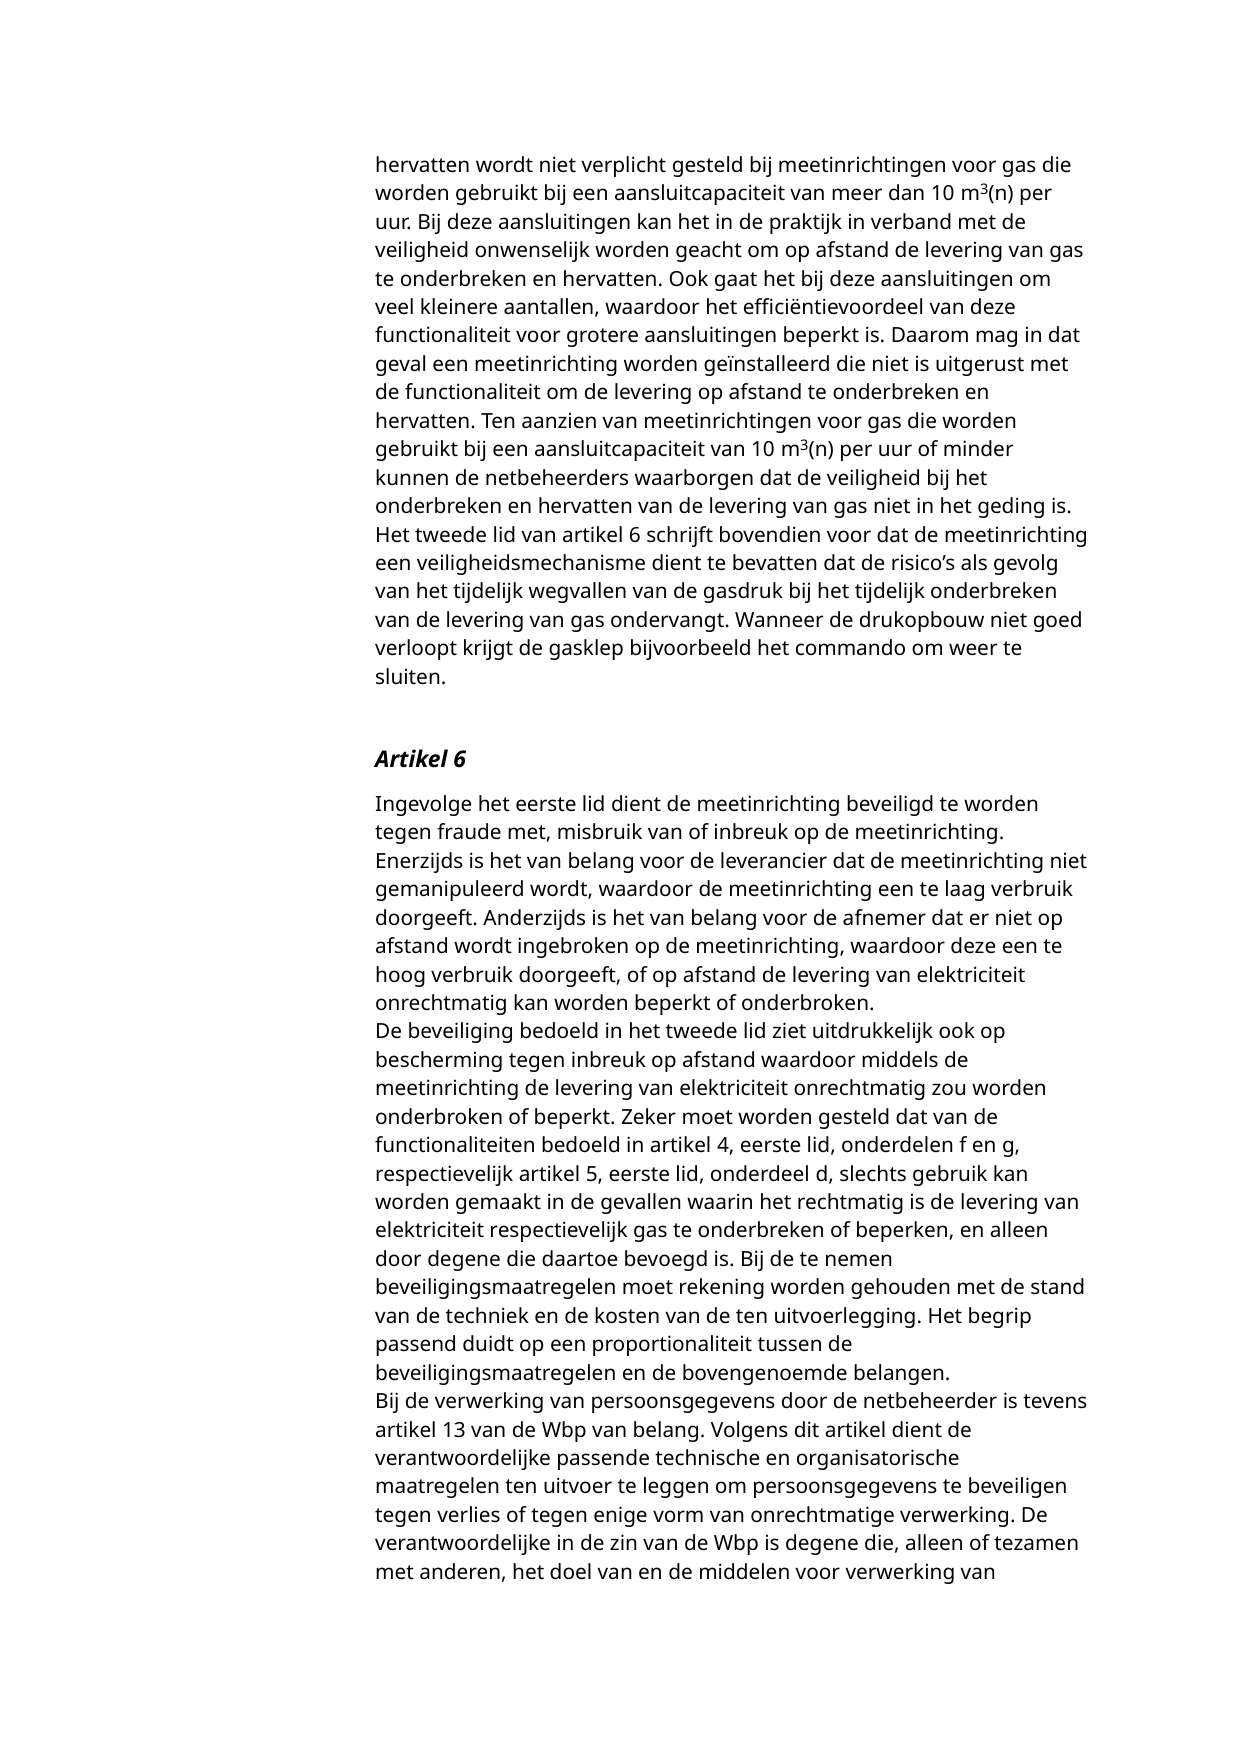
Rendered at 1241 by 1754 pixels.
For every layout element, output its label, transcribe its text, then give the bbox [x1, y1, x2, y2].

text De beveiliging bedoeld in het tweede lid ziet uitdrukkelijk ook op bescherming tegen inbreuk op afstand waardoor middels de meetinrichting de levering van elektriciteit onrechtmatig zou worden onderbroken of beperkt. Zeker moet worden gesteld dat van de functionaliteiten bedoeld in artikel 4, eerste lid, onderdelen f en g, respectievelijk artikel 5, eerste lid, onderdeel d, slechts gebruik kan worden gemaakt in de gevallen waarin het rechtmatig is de levering van elektriciteit respectievelijk gas te onderbreken of beperken, en alleen door degene die daartoe bevoegd is. Bij de te nemen beveiligingsmaatregelen moet rekening worden gehouden met de stand van de techniek en de kosten van de ten uitvoerlegging. Het begrip passend duidt op een proportionaliteit tussen de beveiligingsmaatregelen en de bovengenoemde belangen. [375, 1017, 1090, 1386]
text Bij de verwerking van persoonsgegevens door de netbeheerder is tevens artikel 13 van de Wbp van belang. Volgens dit artikel dient de verantwoordelijke passende technische en organisatorische maatregelen ten uitvoer te leggen om persoonsgegevens te beveiligen tegen verlies of tegen enige vorm van onrechtmatige verwerking. De verantwoordelijke in de zin van de Wbp is degene die, alleen of tezamen met anderen, het doel van en de middelen voor verwerking van [375, 1386, 1090, 1585]
text Ingevolge het eerste lid dient de meetinrichting beveiligd te worden tegen fraude met, misbruik van of inbreuk op de meetinrichting. Enerzijds is het van belang voor de leverancier dat de meetinrichting niet gemanipuleerd wordt, waardoor de meetinrichting een te laag verbruik doorgeeft. Anderzijds is het van belang voor de afnemer dat er niet op afstand wordt ingebroken op de meetinrichting, waardoor deze een te hoog verbruik doorgeeft, of op afstand de levering van elektriciteit onrechtmatig kan worden beperkt of onderbroken. [375, 789, 1090, 1017]
text hervatten wordt niet verplicht gesteld bij meetinrichtingen voor gas die worden gebruikt bij een aansluitcapaciteit van meer dan 10 m3(n) per uur. Bij deze aansluitingen kan het in de praktijk in verband met de veiligheid onwenselijk worden geacht om op afstand de levering van gas te onderbreken en hervatten. Ook gaat het bij deze aansluitingen om veel kleinere aantallen, waardoor het efficiëntievoordeel van deze functionaliteit voor grotere aansluitingen beperkt is. Daarom mag in dat geval een meetinrichting worden geïnstalleerd die niet is uitgerust met de functionaliteit om de levering op afstand te onderbreken en hervatten. Ten aanzien van meetinrichtingen voor gas die worden gebruikt bij een aansluitcapaciteit van 10 m3(n) per uur of minder kunnen de netbeheerders waarborgen dat de veiligheid bij het onderbreken en hervatten van de levering van gas niet in het geding is. Het tweede lid van artikel 6 schrijft bovendien voor dat de meetinrichting een veiligheidsmechanisme dient te bevatten dat de risico’s als gevolg van het tijdelijk wegvallen van de gasdruk bij het tijdelijk onderbreken van de levering van gas ondervangt. Wanneer de drukopbouw niet goed verloopt krijgt de gasklep bijvoorbeeld het commando om weer te sluiten. [375, 150, 1090, 690]
subtitle Artikel 6 [375, 743, 1090, 774]
